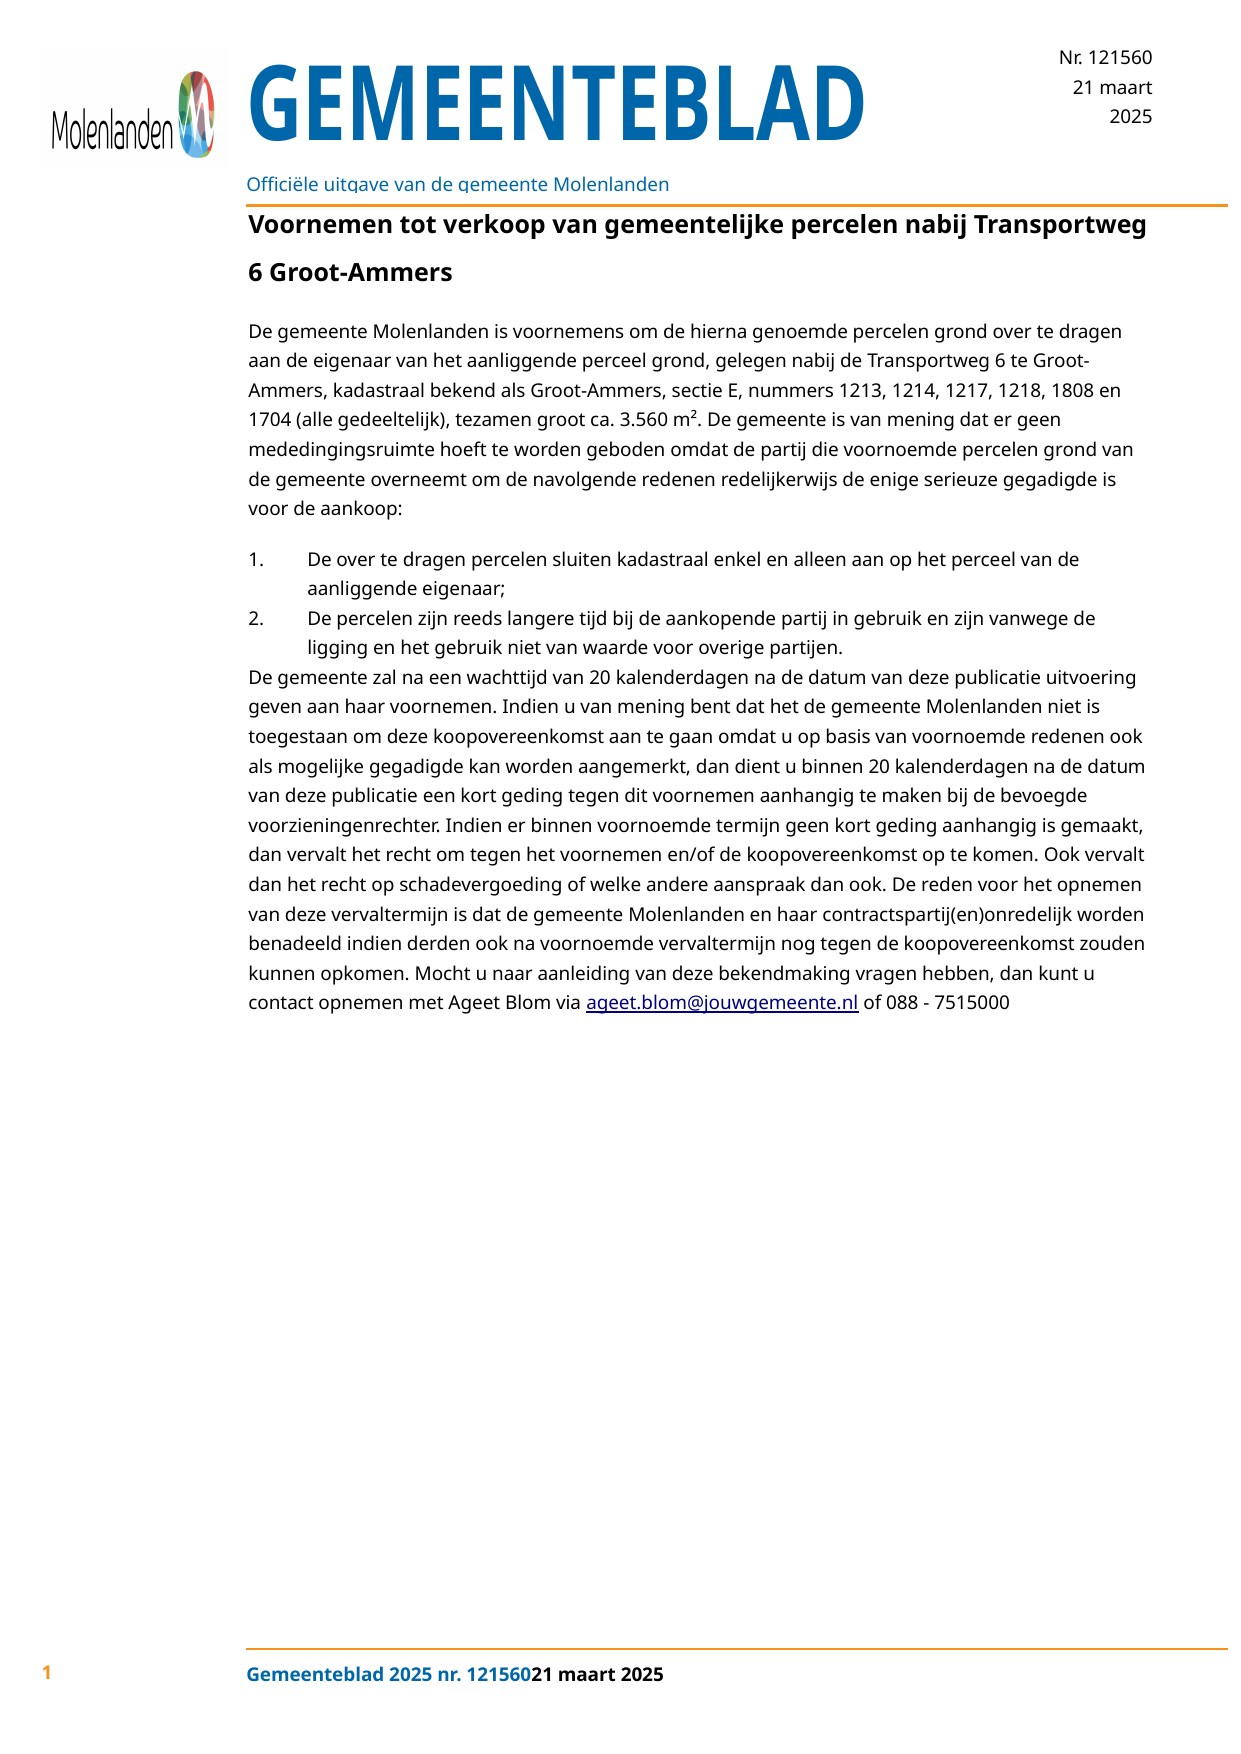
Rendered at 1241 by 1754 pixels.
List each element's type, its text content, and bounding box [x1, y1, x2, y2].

list De percelen zijn reeds langere tijd bij de aankopende partij in gebruik en zijn vanwege de ligging en het gebruik niet van waarde voor overige partijen. [248, 605, 1152, 660]
text Voornemen tot verkoop van gemeentelijke percelen nabij Transportweg 6 Groot-Ammers [248, 207, 1152, 288]
text De gemeente Molenlanden is voornemens om de hierna genoemde percelen grond over te dragen aan de eigenaar van het aanliggende perceel grond, gelegen nabij de Transportweg 6 te Groot-Ammers, kadastraal bekend als Groot-Ammers, sectie E, nummers 1213, 1214, 1217, 1218, 1808 en 1704 (alle gedeeltelijk), tezamen groot ca. 3.560 m². De gemeente is van mening dat er geen mededingingsruimte hoeft te worden geboden omdat de partij die voornoemde percelen grond van de gemeente overneemt om de navolgende redenen redelijkerwijs de enige serieuze gegadigde is voor de aankoop: [248, 318, 1152, 521]
picture [41, 47, 231, 172]
list De over te dragen percelen sluiten kadastraal enkel en alleen aan op het perceel van de aanliggende eigenaar; [248, 546, 1152, 601]
text De gemeente zal na een wachttijd van 20 kalenderdagen na de datum van deze publicatie uitvoering geven aan haar voornemen. Indien u van mening bent dat het de gemeente Molenlanden niet is toegestaan om deze koopovereenkomst aan te gaan omdat u op basis van voornoemde redenen ook als mogelijke gegadigde kan worden aangemerkt, dan dient u binnen 20 kalenderdagen na de datum van deze publicatie een kort geding tegen dit voornemen aanhangig te maken bij de bevoegde voorzieningenrechter. Indien er binnen voornoemde termijn geen kort geding aanhangig is gemaakt, dan vervalt het recht om tegen het voornemen en/of de koopovereenkomst op te komen. Ook vervalt dan het recht op schadevergoeding of welke andere aanspraak dan ook. De reden voor het opnemen van deze vervaltermijn is dat de gemeente Molenlanden en haar contractspartij(en)onredelijk worden benadeeld indien derden ook na voornoemde vervaltermijn nog tegen de koopovereenkomst zouden kunnen opkomen. Mocht u naar aanleiding van deze bekendmaking vragen hebben, dan kunt u contact opnemen met Ageet Blom via ageet.blom@jouwgemeente.nl of 088 - 7515000 [248, 664, 1152, 1015]
